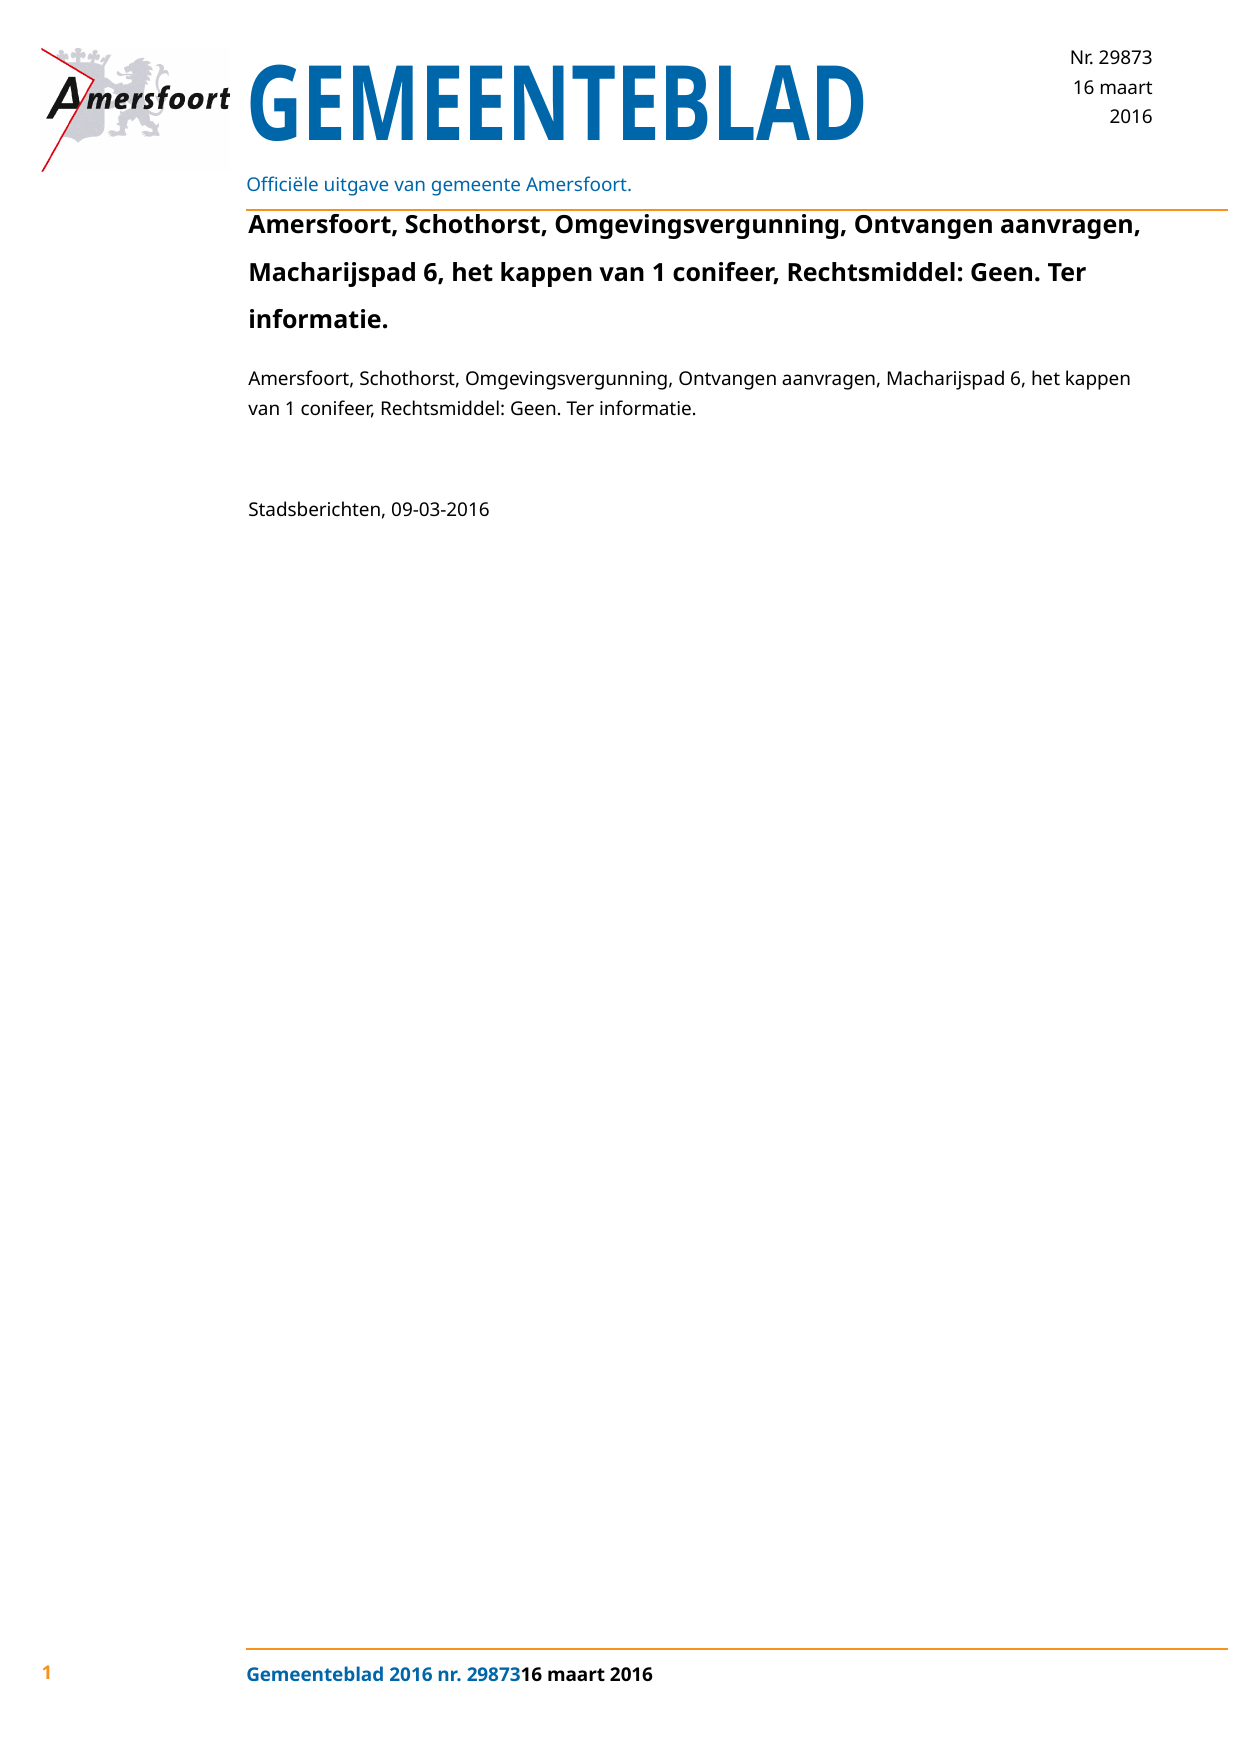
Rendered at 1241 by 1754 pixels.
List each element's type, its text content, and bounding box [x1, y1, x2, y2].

picture [41, 47, 231, 172]
text Amersfoort, Schothorst, Omgevingsvergunning, Ontvangen aanvragen, Macharijspad 6, het kappen van 1 conifeer, Rechtsmiddel: Geen. Ter informatie. [248, 211, 1152, 336]
text Amersfoort, Schothorst, Omgevingsvergunning, Ontvangen aanvragen, Macharijspad 6, het kappen van 1 conifeer, Rechtsmiddel: Geen. Ter informatie. [248, 366, 1152, 421]
text Stadsberichten, 09-03-2016 [248, 496, 1152, 522]
